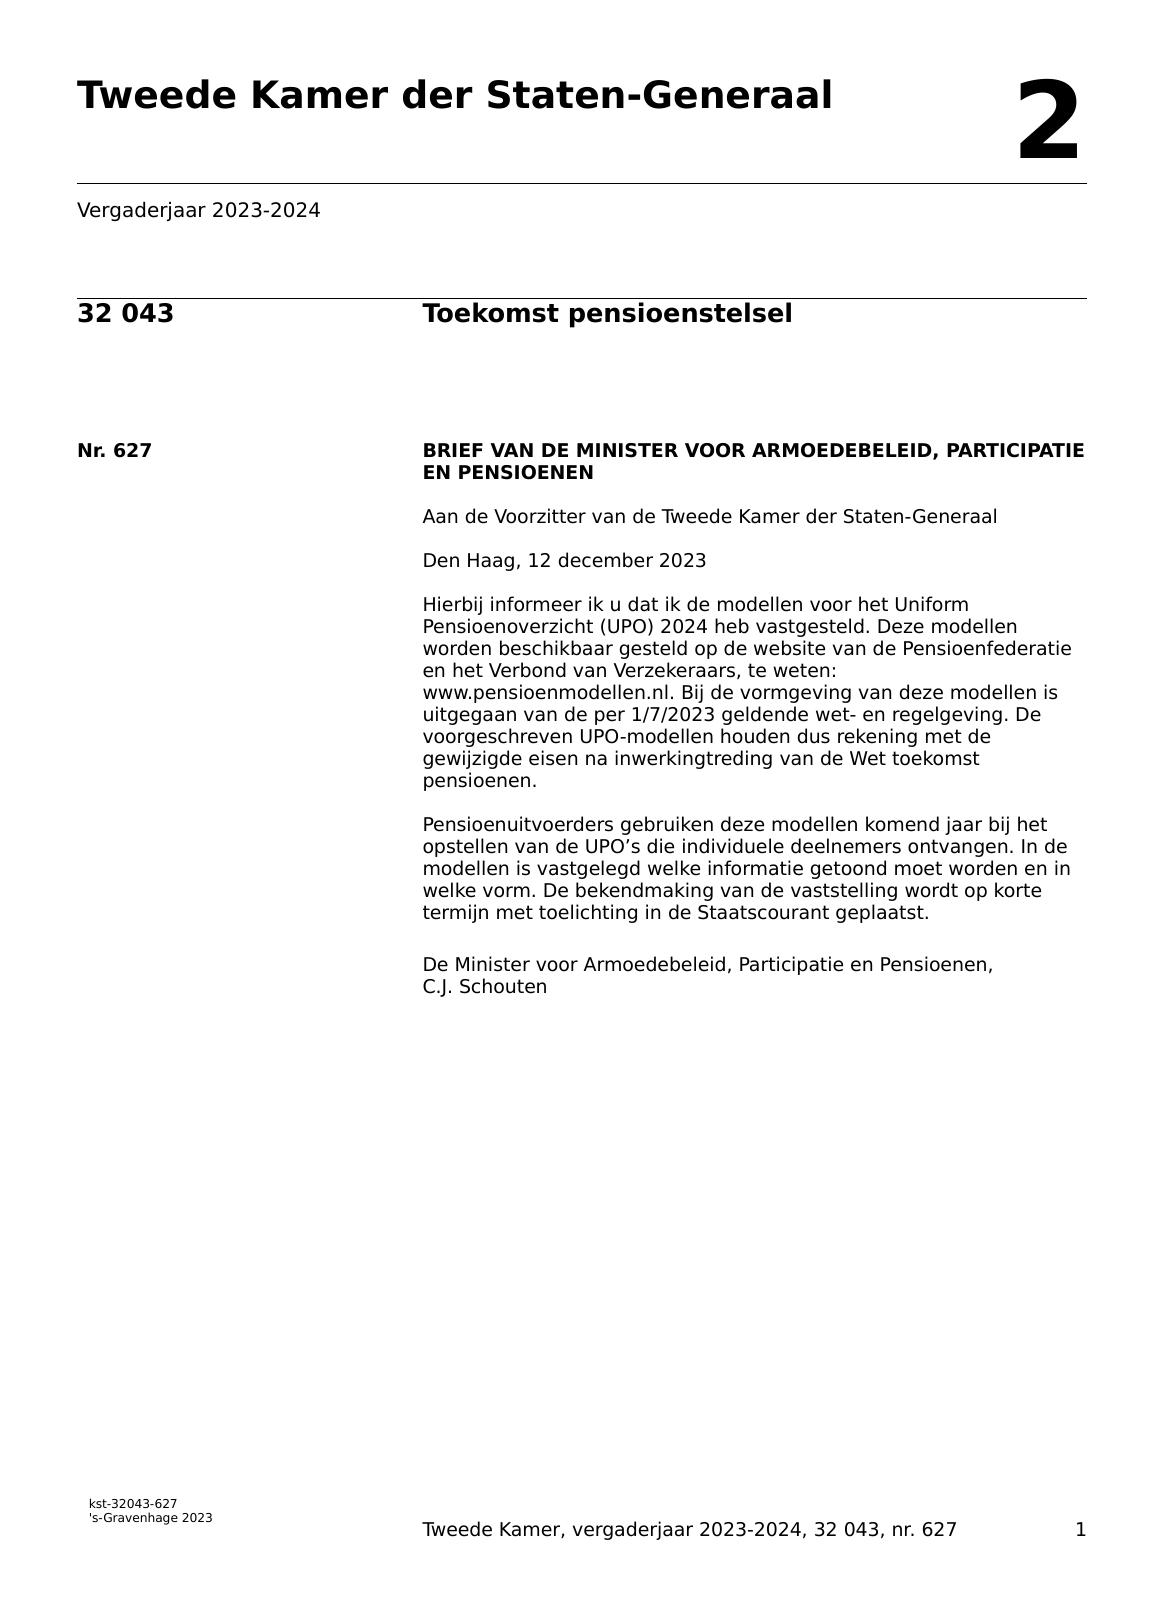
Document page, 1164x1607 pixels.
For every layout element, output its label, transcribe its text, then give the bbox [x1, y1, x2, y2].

text Pensioenuitvoerders gebruiken deze modellen komend jaar bij het opstellen van de UPO’s die individuele deelnemers ontvangen. In de modellen is vastgelegd welke informatie getoond moet worden en in welke vorm. De bekendmaking van de vaststelling wordt op korte termijn met toelichting in de Staatscourant geplaatst. [422, 814, 1087, 924]
subtitle Nr. 627 BRIEF VAN DE MINISTER VOOR ARMOEDEBELEID, PARTICIPATIE EN PENSIOENEN [77, 440, 1087, 484]
table_header Tweede Kamer der Staten-Generaal [77, 59, 886, 183]
table_cell Vergaderjaar 2023-2024 [77, 184, 1087, 298]
subtitle 32 043 Toekomst pensioenstelsel [77, 299, 1087, 329]
text De Minister voor Armoedebeleid, Participatie en Pensioenen, C.J. Schouten [422, 954, 1087, 998]
text Hierbij informeer ik u dat ik de modellen voor het Uniform Pensioenoverzicht (UPO) 2024 heb vastgesteld. Deze modellen worden beschikbaar gesteld op de website van de Pensioenfederatie en het Verbond van Verzekeraars, te weten: www.pensioenmodellen.nl. Bij de vormgeving van deze modellen is uitgegaan van de per 1/7/2023 geldende wet- en regelgeving. De voorgeschreven UPO-modellen houden dus rekening met de gewijzigde eisen na inwerkingtreding van de Wet toekomst pensioenen. [422, 594, 1087, 792]
text kst-32043-627 [88, 1497, 323, 1511]
table_header 2 [886, 59, 1087, 183]
text Den Haag, 12 december 2023 [422, 550, 1087, 572]
text 's-Gravenhage 2023 [88, 1511, 323, 1525]
text Aan de Voorzitter van de Tweede Kamer der Staten-Generaal [422, 506, 1087, 528]
